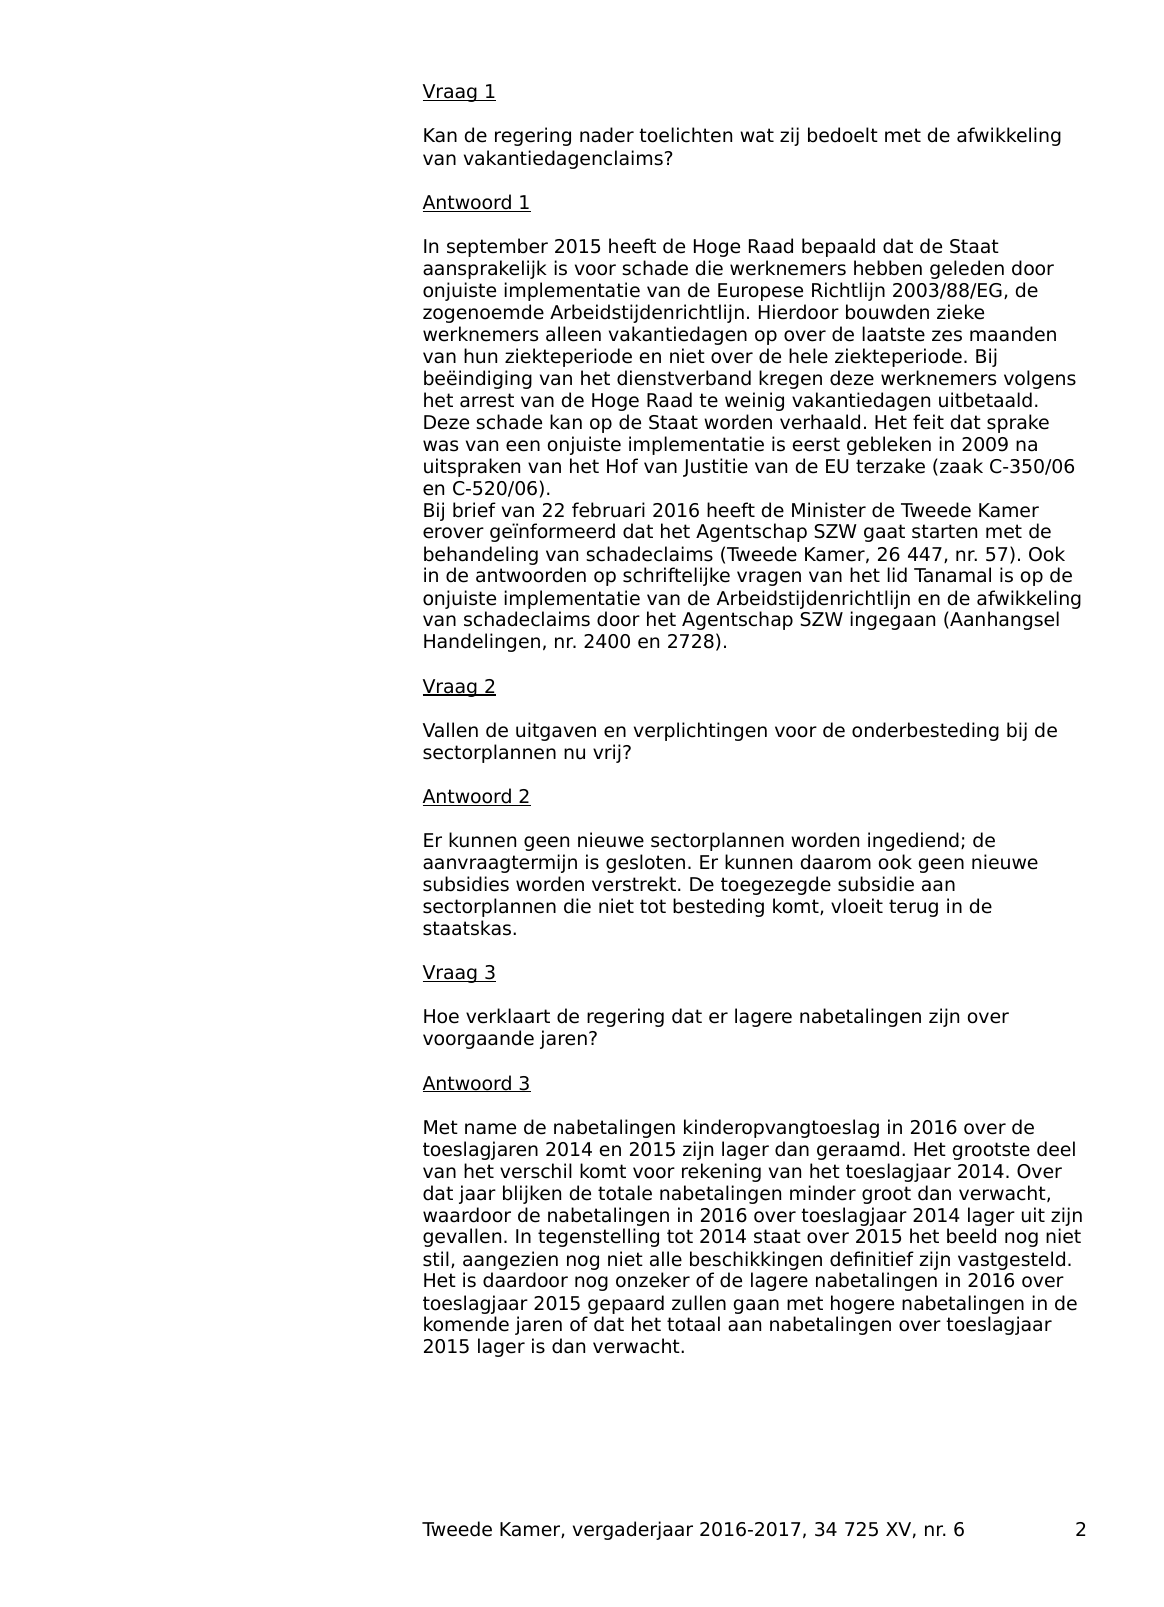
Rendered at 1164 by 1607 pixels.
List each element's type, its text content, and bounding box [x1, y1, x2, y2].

subtitle Vraag 3 [422, 962, 1087, 984]
subtitle Antwoord 2 [422, 786, 1087, 808]
subtitle Antwoord 3 [422, 1072, 1087, 1094]
text Hoe verklaart de regering dat er lagere nabetalingen zijn over voorgaande jaren? [422, 1006, 1087, 1050]
text In september 2015 heeft de Hoge Raad bepaald dat de Staat aansprakelijk is voor schade die werknemers hebben geleden door onjuiste implementatie van de Europese Richtlijn 2003/88/EG, de zogenoemde Arbeidstijdenrichtlijn. Hierdoor bouwden zieke werknemers alleen vakantiedagen op over de laatste zes maanden van hun ziekteperiode en niet over de hele ziekteperiode. Bij beëindiging van het dienstverband kregen deze werknemers volgens het arrest van de Hoge Raad te weinig vakantiedagen uitbetaald. Deze schade kan op de Staat worden verhaald. Het feit dat sprake was van een onjuiste implementatie is eerst gebleken in 2009 na uitspraken van het Hof van Justitie van de EU terzake (zaak C-350/06 en C-520/06). [422, 236, 1087, 499]
text Met name de nabetalingen kinderopvangtoeslag in 2016 over de toeslagjaren 2014 en 2015 zijn lager dan geraamd. Het grootste deel van het verschil komt voor rekening van het toeslagjaar 2014. Over dat jaar blijken de totale nabetalingen minder groot dan verwacht, waardoor de nabetalingen in 2016 over toeslagjaar 2014 lager uit zijn gevallen. In tegenstelling tot 2014 staat over 2015 het beeld nog niet stil, aangezien nog niet alle beschikkingen definitief zijn vastgesteld. Het is daardoor nog onzeker of de lagere nabetalingen in 2016 over toeslagjaar 2015 gepaard zullen gaan met hogere nabetalingen in de komende jaren of dat het totaal aan nabetalingen over toeslagjaar 2015 lager is dan verwacht. [422, 1117, 1087, 1358]
text Vallen de uitgaven en verplichtingen voor de onderbesteding bij de sectorplannen nu vrij? [422, 720, 1087, 764]
text Kan de regering nader toelichten wat zij bedoelt met de afwikkeling van vakantiedagenclaims? [422, 125, 1087, 169]
subtitle Vraag 1 [422, 81, 1087, 103]
subtitle Vraag 2 [422, 676, 1087, 697]
text Er kunnen geen nieuwe sectorplannen worden ingediend; de aanvraagtermijn is gesloten. Er kunnen daarom ook geen nieuwe subsidies worden verstrekt. De toegezegde subsidie aan sectorplannen die niet tot besteding komt, vloeit terug in de staatskas. [422, 830, 1087, 940]
text Bij brief van 22 februari 2016 heeft de Minister de Tweede Kamer erover geïnformeerd dat het Agentschap SZW gaat starten met de behandeling van schadeclaims (Tweede Kamer, 26 447, nr. 57). Ook in de antwoorden op schriftelijke vragen van het lid Tanamal is op de onjuiste implementatie van de Arbeidstijdenrichtlijn en de afwikkeling van schadeclaims door het Agentschap SZW ingegaan (Aanhangsel Handelingen, nr. 2400 en 2728). [422, 499, 1087, 653]
subtitle Antwoord 1 [422, 192, 1087, 213]
